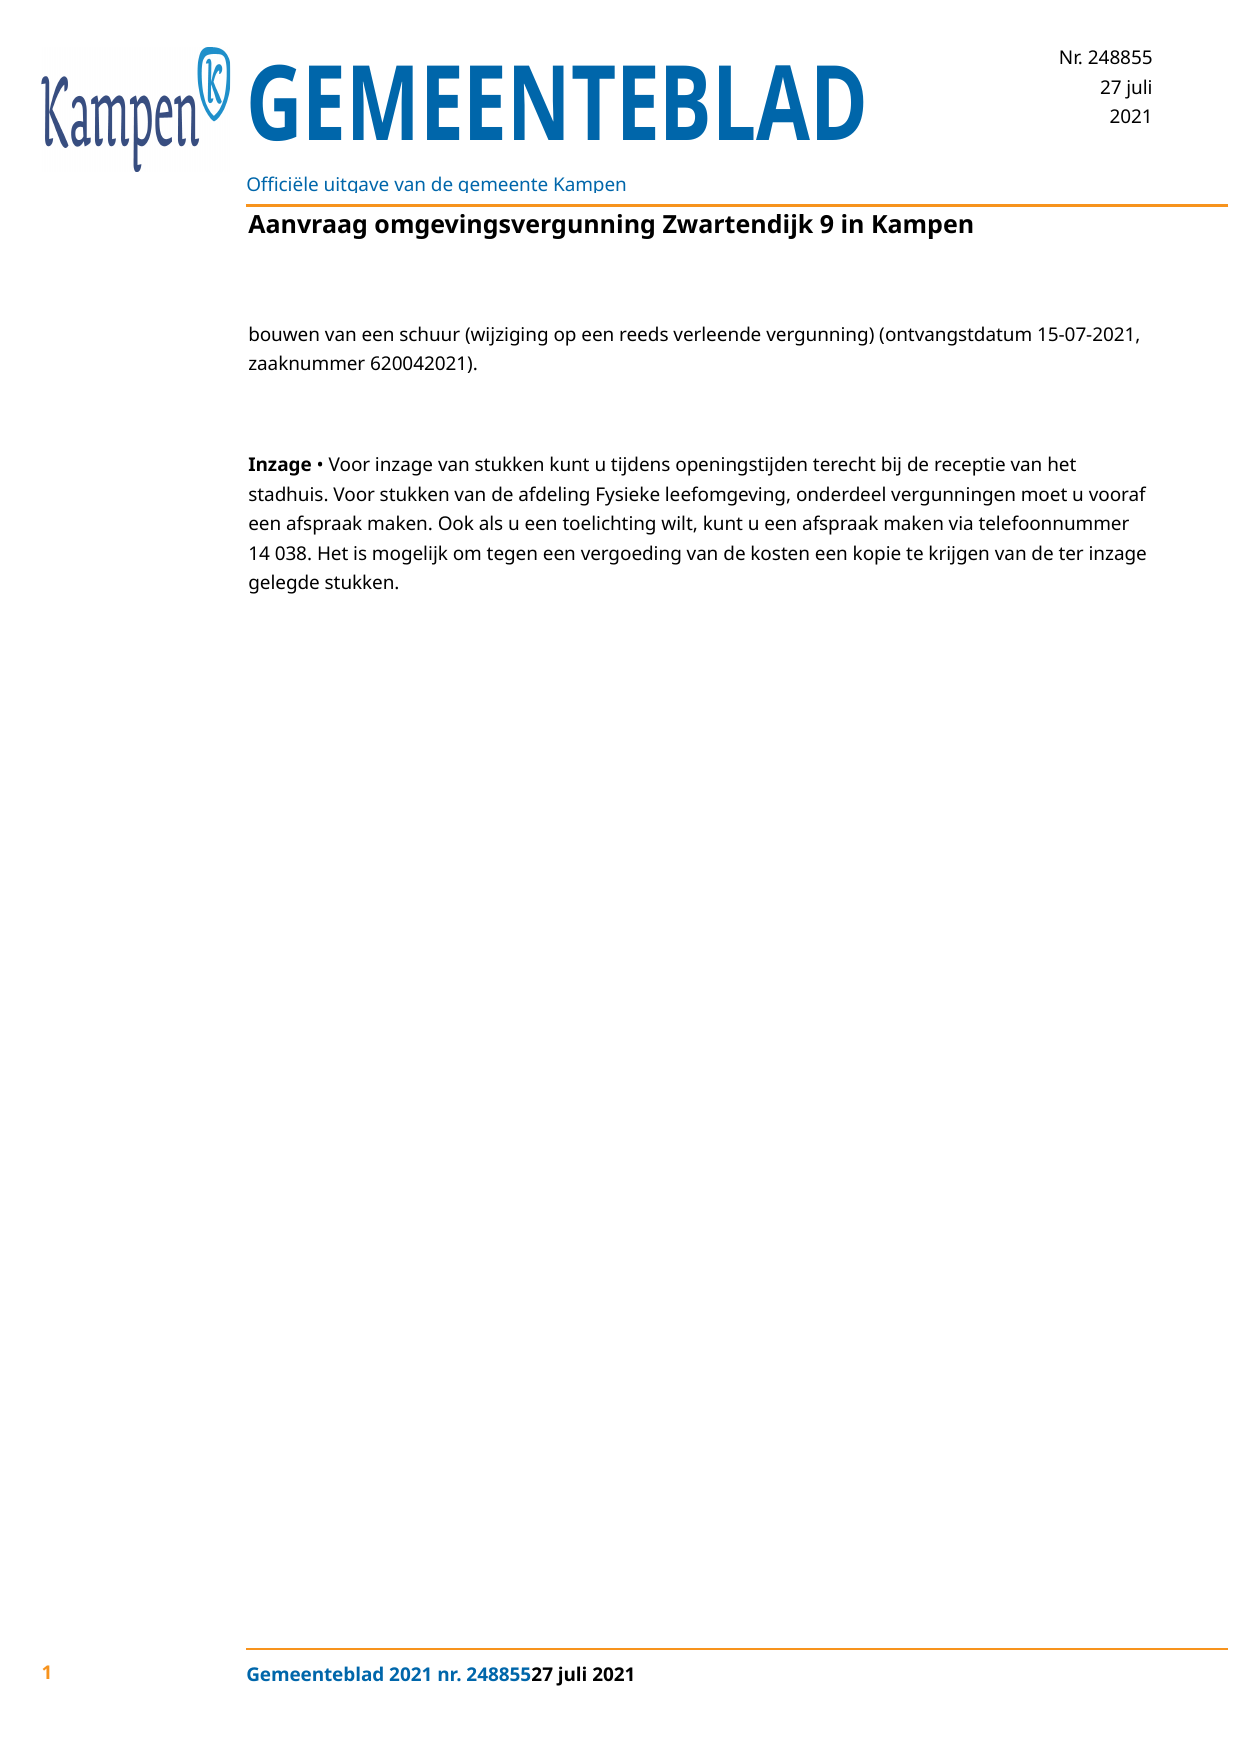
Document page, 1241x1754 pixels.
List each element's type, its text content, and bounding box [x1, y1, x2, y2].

picture [41, 47, 231, 172]
text Aanvraag omgevingsvergunning Zwartendijk 9 in Kampen [248, 207, 1152, 241]
text Inzage • Voor inzage van stukken kunt u tijdens openingstijden terecht bij de receptie van het stadhuis. Voor stukken van de afdeling Fysieke leefomgeving, onderdeel vergunningen moet u vooraf een afspraak maken. Ook als u een toelichting wilt, kunt u een afspraak maken via telefoonnummer 14 038. Het is mogelijk om tegen een vergoeding van de kosten een kopie te krijgen van de ter inzage gelegde stukken. [248, 451, 1152, 595]
text bouwen van een schuur (wijziging op een reeds verleende vergunning) (ontvangstdatum 15-07-2021, zaaknummer 620042021). [248, 321, 1152, 376]
